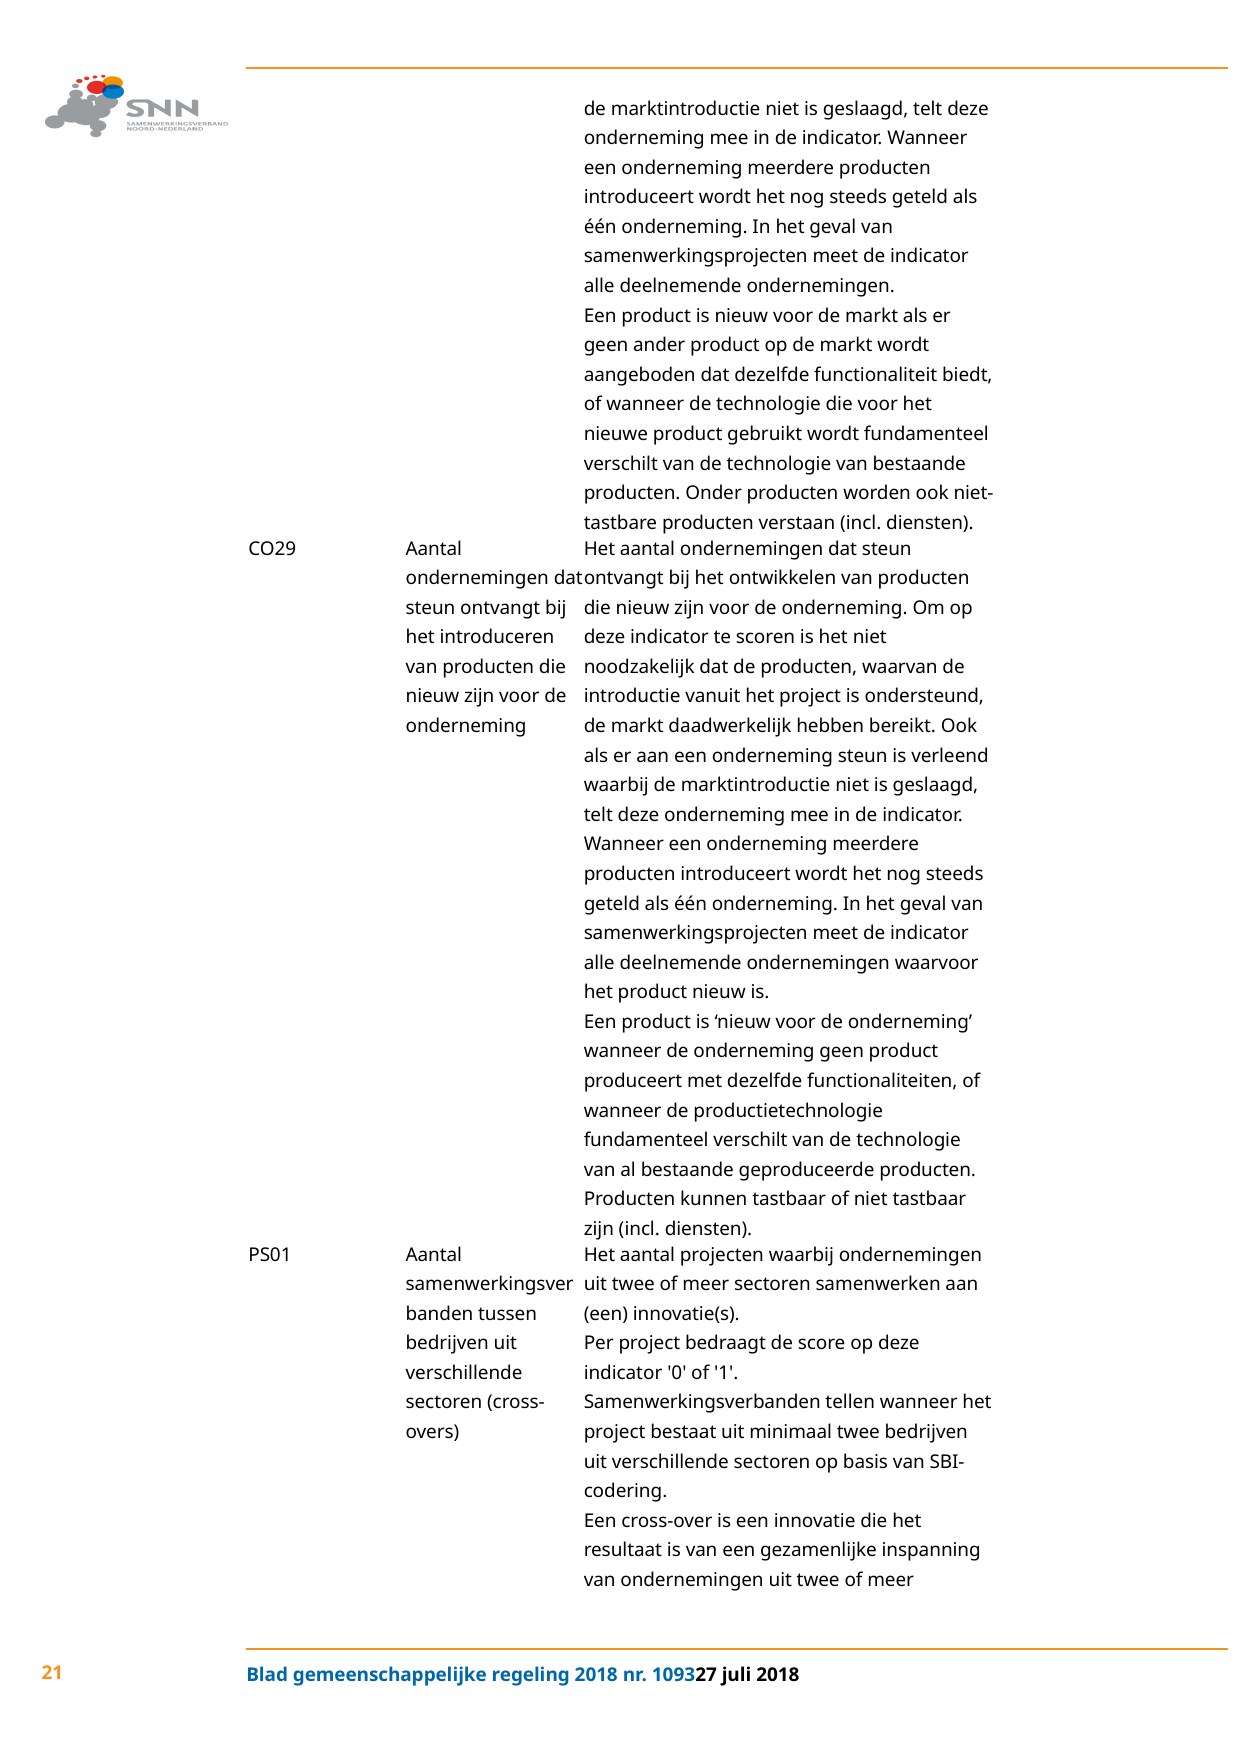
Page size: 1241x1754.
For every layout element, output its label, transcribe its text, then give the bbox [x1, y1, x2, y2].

table_cell [994, 95, 1152, 535]
table_cell [248, 95, 405, 535]
table_cell [994, 535, 1152, 1241]
table_cell Aantal samenwerkingsverbanden tussen bedrijven uit verschillende sectoren (cross-overs) [405, 1241, 583, 1592]
table_cell Het aantal ondernemingen dat steun ontvangt bij het ontwikkelen van producten die nieuw zijn voor de onderneming. Om op deze indicator te scoren is het niet noodzakelijk dat de producten, waarvan de introductie vanuit het project is ondersteund, de markt daadwerkelijk hebben bereikt. Ook als er aan een onderneming steun is verleend waarbij de marktintroductie niet is geslaagd, telt deze onderneming mee in de indicator. Wanneer een onderneming meerdere producten introduceert wordt het nog steeds geteld als één onderneming. In het geval van samenwerkingsprojecten meet de indicator alle deelnemende ondernemingen waarvoor het product nieuw is. Een product is ‘nieuw voor de onderneming’ wanneer de onderneming geen product produceert met dezelfde functionaliteiten, of wanneer de productietechnologie fundamenteel verschilt van de technologie van al bestaande geproduceerde producten. Producten kunnen tastbaar of niet tastbaar zijn (incl. diensten). [584, 535, 994, 1241]
table_cell PS01 [248, 1241, 405, 1592]
table_cell Het aantal projecten waarbij ondernemingen uit twee of meer sectoren samenwerken aan (een) innovatie(s). Per project bedraagt de score op deze indicator '0' of '1'. Samenwerkingsverbanden tellen wanneer het project bestaat uit minimaal twee bedrijven uit verschillende sectoren op basis van SBI-codering. Een cross-over is een innovatie die het resultaat is van een gezamenlijke inspanning van ondernemingen uit twee of meer [584, 1241, 994, 1592]
table_cell [405, 95, 583, 535]
table_cell de marktintroductie niet is geslaagd, telt deze onderneming mee in de indicator. Wanneer een onderneming meerdere producten introduceert wordt het nog steeds geteld als één onderneming. In het geval van samenwerkingsprojecten meet de indicator alle deelnemende ondernemingen. Een product is nieuw voor de markt als er geen ander product op de markt wordt aangeboden dat dezelfde functionaliteit biedt, of wanneer de technologie die voor het nieuwe product gebruikt wordt fundamenteel verschilt van de technologie van bestaande producten. Onder producten worden ook niet-tastbare producten verstaan (incl. diensten). [584, 95, 994, 535]
table_cell Aantal ondernemingen dat steun ontvangt bij het introduceren van producten die nieuw zijn voor de onderneming [405, 535, 583, 1241]
table_cell [994, 1241, 1152, 1592]
picture [41, 47, 231, 172]
table_cell CO29 [248, 535, 405, 1241]
